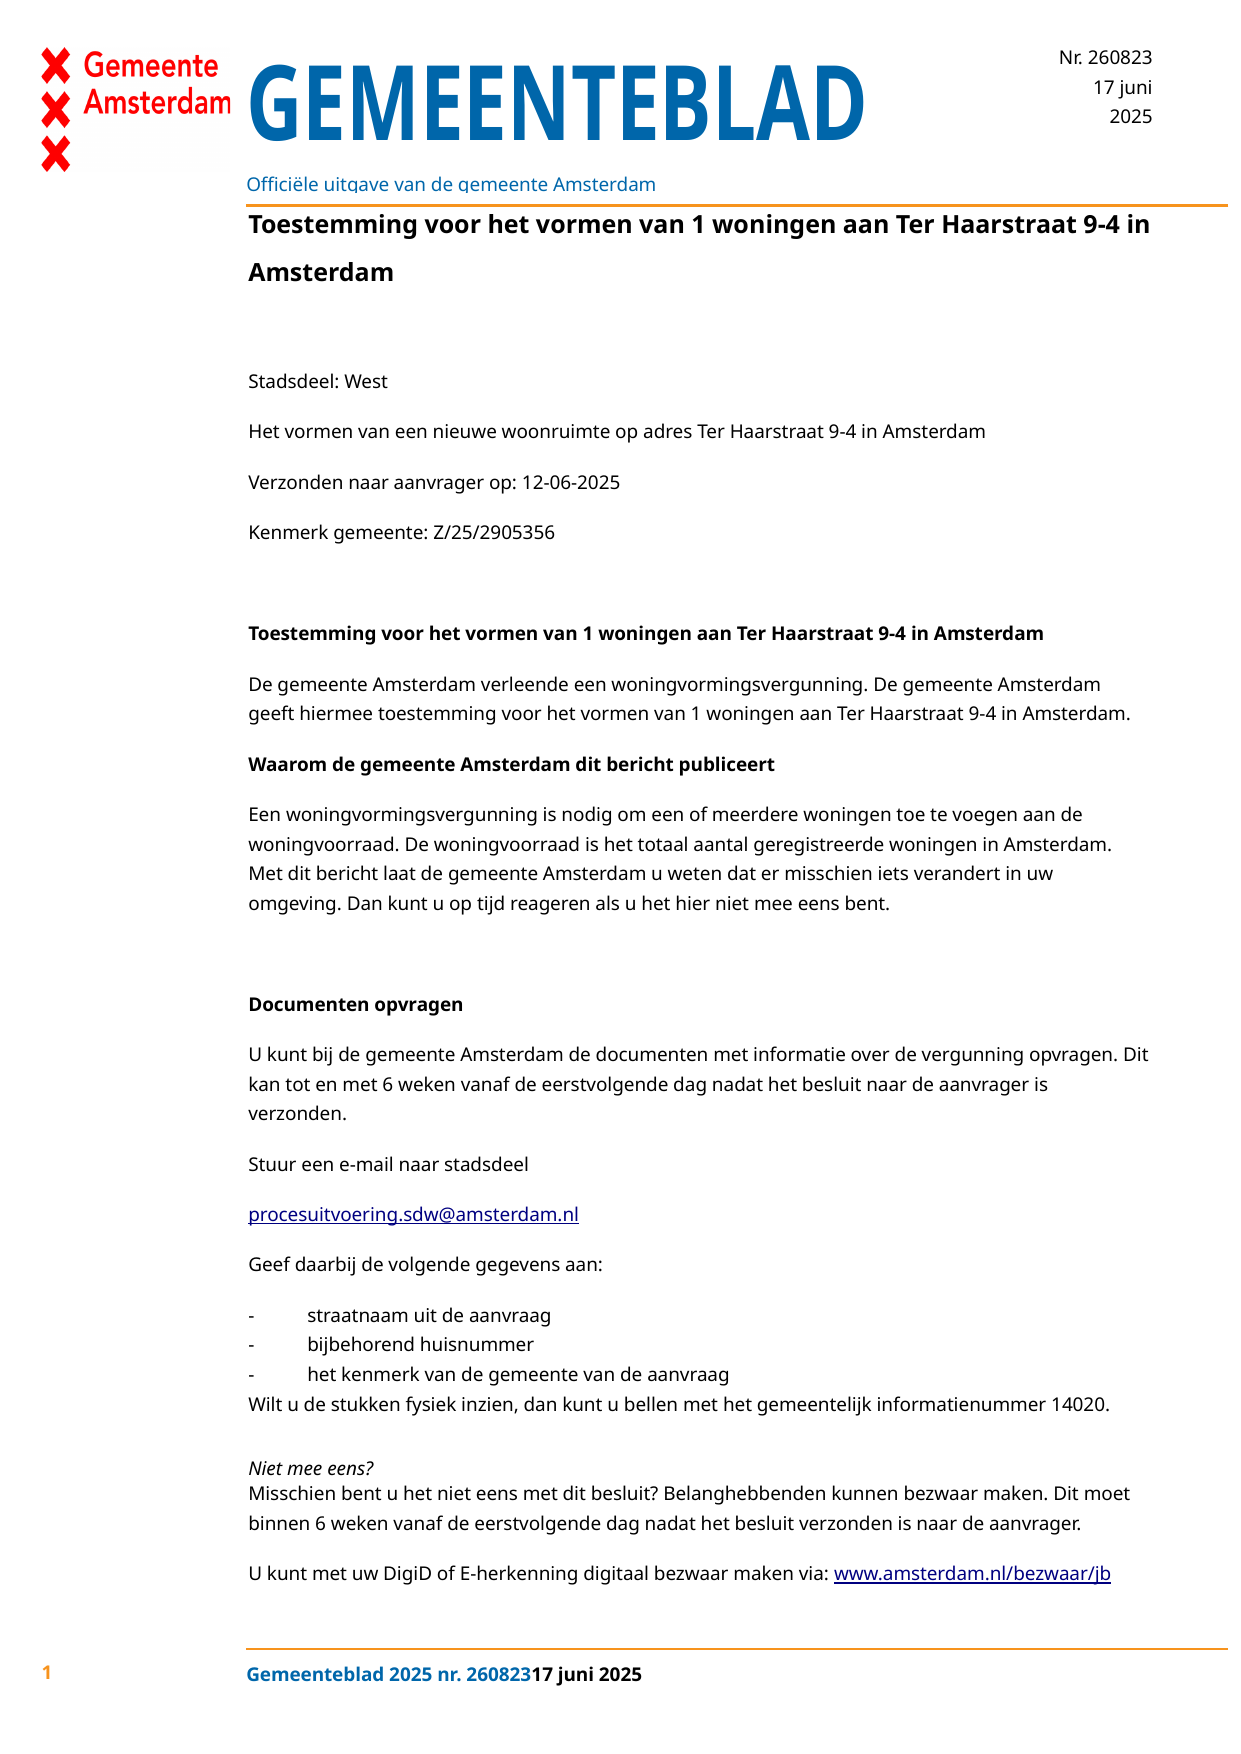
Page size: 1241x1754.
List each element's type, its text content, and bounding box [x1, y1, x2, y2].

text Stadsdeel: West [248, 368, 1152, 394]
picture [41, 47, 231, 172]
text Toestemming voor het vormen van 1 woningen aan Ter Haarstraat 9-4 in Amsterdam [248, 620, 1152, 646]
text De gemeente Amsterdam verleende een woningvormingsvergunning. De gemeente Amsterdam geeft hiermee toestemming voor het vormen van 1 woningen aan Ter Haarstraat 9-4 in Amsterdam. [248, 671, 1152, 726]
text procesuitvoering.sdw@amsterdam.nl [248, 1201, 1152, 1227]
text Toestemming voor het vormen van 1 woningen aan Ter Haarstraat 9-4 in Amsterdam [248, 207, 1152, 288]
text Documenten opvragen [248, 991, 1152, 1017]
text U kunt met uw DigiD of E-herkenning digitaal bezwaar maken via: www.amsterdam.nl/bezwaar/jb [248, 1561, 1152, 1586]
text U kunt bij de gemeente Amsterdam de documenten met informatie over de vergunning opvragen. Dit kan tot en met 6 weken vanaf de eerstvolgende dag nadat het besluit naar de aanvrager is verzonden. [248, 1041, 1152, 1126]
list bijbehorend huisnummer [248, 1332, 1152, 1357]
text Waarom de gemeente Amsterdam dit bericht publiceert [248, 751, 1152, 777]
text Verzonden naar aanvrager op: 12-06-2025 [248, 469, 1152, 495]
list het kenmerk van de gemeente van de aanvraag [248, 1361, 1152, 1387]
text Stuur een e-mail naar stadsdeel [248, 1151, 1152, 1177]
text Niet mee eens? [248, 1455, 1152, 1481]
text Een woningvormingsvergunning is nodig om een of meerdere woningen toe te voegen aan de woningvoorraad. De woningvoorraad is het totaal aantal geregistreerde woningen in Amsterdam. Met dit bericht laat de gemeente Amsterdam u weten dat er misschien iets verandert in uw omgeving. Dan kunt u op tijd reageren als u het hier niet mee eens bent. [248, 801, 1152, 916]
list straatnaam uit de aanvraag [248, 1302, 1152, 1328]
text Kenmerk gemeente: Z/25/2905356 [248, 519, 1152, 545]
text Geef daarbij de volgende gegevens aan: [248, 1252, 1152, 1277]
text Wilt u de stukken fysiek inzien, dan kunt u bellen met het gemeentelijk informatienummer 14020. [248, 1391, 1152, 1417]
text Misschien bent u het niet eens met dit besluit? Belanghebbenden kunnen bezwaar maken. Dit moet binnen 6 weken vanaf de eerstvolgende dag nadat het besluit verzonden is naar de aanvrager. [248, 1481, 1152, 1536]
text Het vormen van een nieuwe woonruimte op adres Ter Haarstraat 9-4 in Amsterdam [248, 419, 1152, 444]
